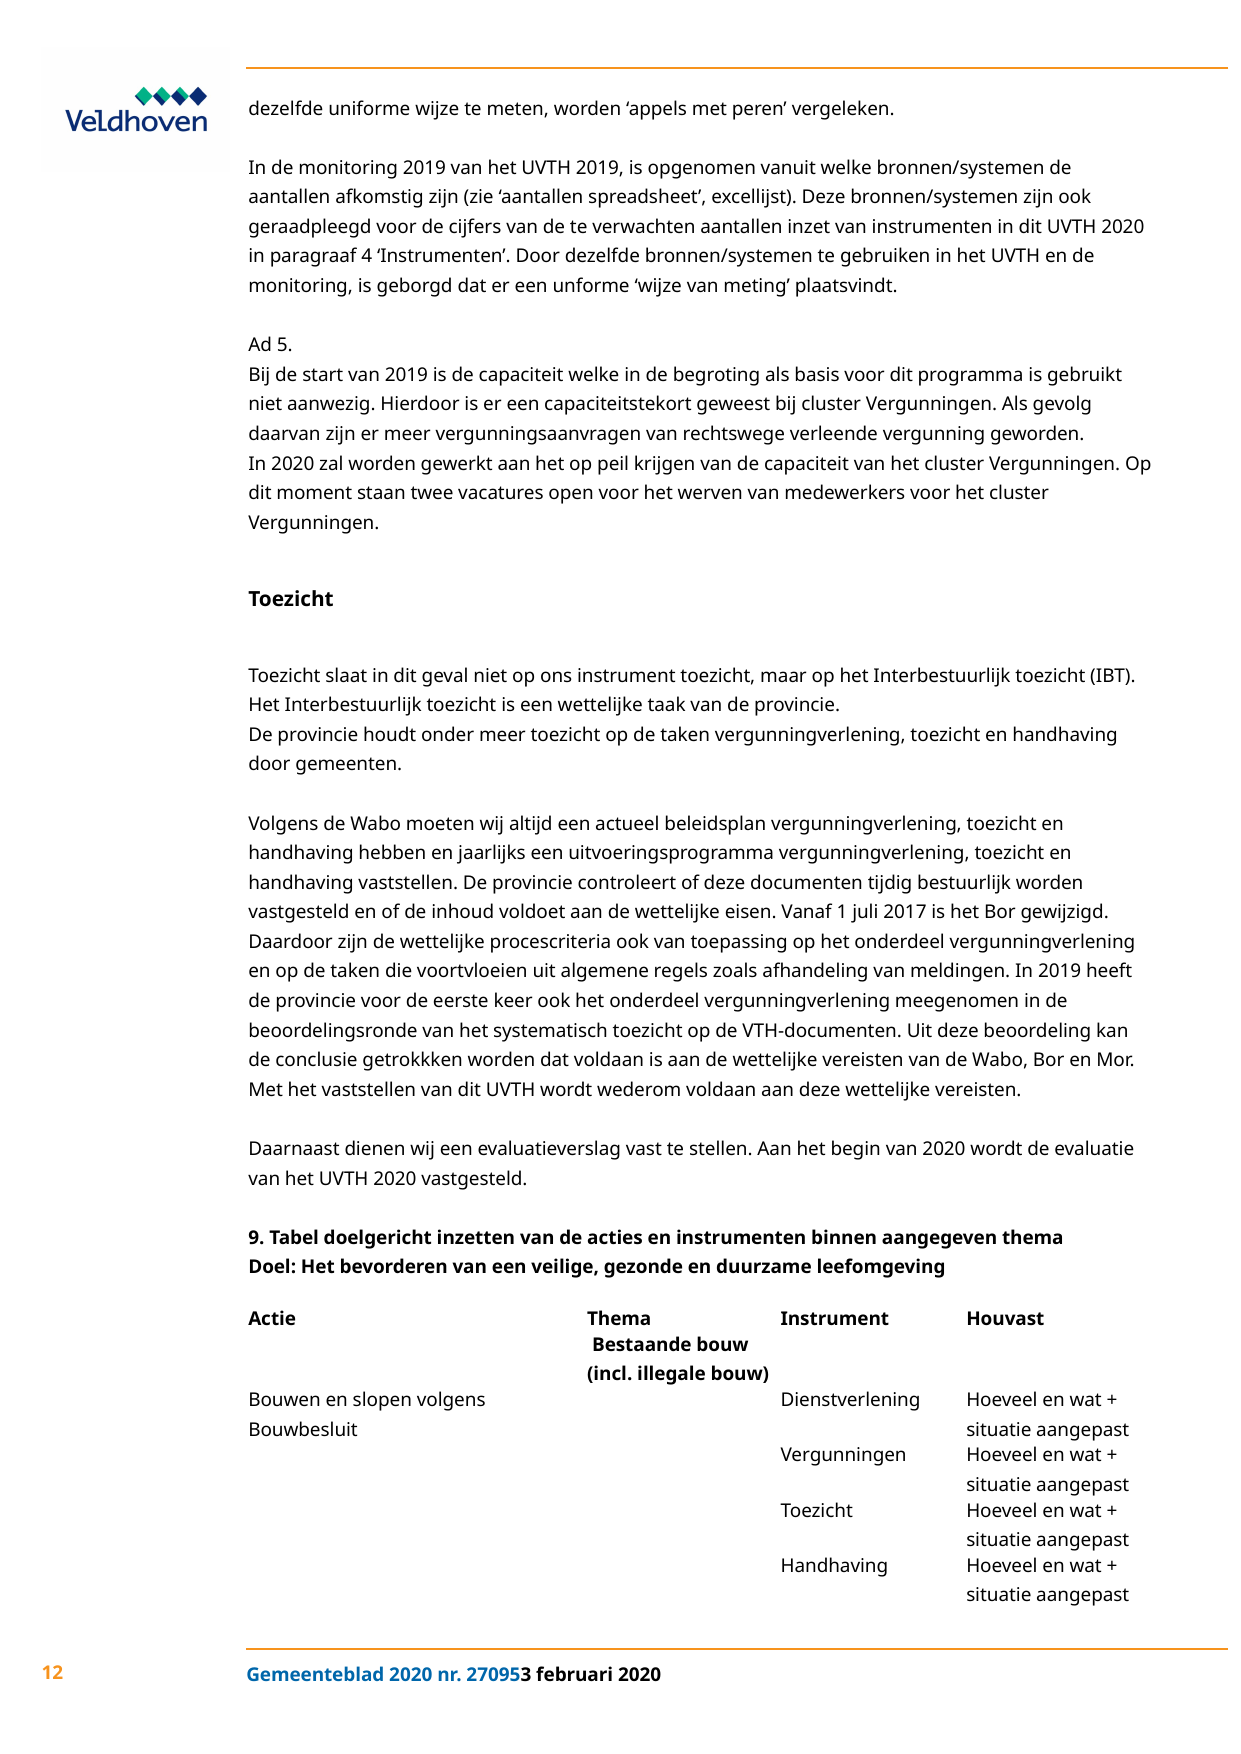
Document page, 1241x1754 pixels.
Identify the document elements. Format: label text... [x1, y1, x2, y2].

text Toezicht slaat in dit geval niet op ons instrument toezicht, maar op het Interbestuurlijk toezicht (IBT). Het Interbestuurlijk toezicht is een wettelijke taak van de provincie. [248, 662, 1152, 717]
table_cell Hoeveel en wat + situatie aangepast [966, 1386, 1152, 1441]
table_cell Handhaving [780, 1552, 966, 1607]
text Bij de start van 2019 is de capaciteit welke in de begroting als basis voor dit programma is gebruikt niet aanwezig. Hierdoor is er een capaciteitstekort geweest bij cluster Vergunningen. Als gevolg daarvan zijn er meer vergunningsaanvragen van rechtswege verleende vergunning geworden. [248, 361, 1152, 446]
table_cell Vergunningen [780, 1441, 966, 1497]
text In de monitoring 2019 van het UVTH 2019, is opgenomen vanuit welke bronnen/systemen de aantallen afkomstig zijn (zie ‘aantallen spreadsheet’, excellijst). Deze bronnen/systemen zijn ook geraadpleegd voor de cijfers van de te verwachten aantallen inzet van instrumenten in dit UVTH 2020 in paragraaf 4 ‘Instrumenten’. Door dezelfde bronnen/systemen te gebruiken in het UVTH en de monitoring, is geborgd dat er een unforme ‘wijze van meting’ plaatsvindt. [248, 154, 1152, 298]
table_cell Houvast [966, 1305, 1152, 1331]
text Toezicht [248, 584, 1152, 613]
picture [41, 47, 231, 172]
table_cell [966, 1279, 1152, 1305]
table_cell Toezicht [780, 1497, 966, 1552]
table_cell [587, 1386, 780, 1441]
text In 2020 zal worden gewerkt aan het op peil krijgen van de capaciteit van het cluster Vergunningen. Op dit moment staan twee vacatures open voor het werven van medewerkers voor het cluster Vergunningen. [248, 450, 1152, 535]
table_cell [248, 1441, 587, 1497]
text dezelfde uniforme wijze te meten, worden ‘appels met peren’ vergeleken. [248, 95, 1152, 121]
text Ad 5. [248, 331, 1152, 357]
table_cell [587, 1441, 780, 1497]
table_cell [248, 1552, 587, 1607]
table_cell Instrument [780, 1305, 966, 1331]
table_cell [587, 1552, 780, 1607]
table_cell Bestaande bouw (incl. illegale bouw) [587, 1331, 780, 1386]
table_cell [780, 1279, 966, 1305]
table_cell [780, 1331, 966, 1386]
table_cell [248, 1279, 587, 1305]
table_header Doel: Het bevorderen van een veilige, gezonde en duurzame leefomgeving [248, 1254, 1152, 1279]
text De provincie houdt onder meer toezicht op de taken vergunningverlening, toezicht en handhaving door gemeenten. [248, 721, 1152, 776]
table_cell [248, 1331, 587, 1386]
text Volgens de Wabo moeten wij altijd een actueel beleidsplan vergunningverlening, toezicht en handhaving hebben en jaarlijks een uitvoeringsprogramma vergunningverlening, toezicht en handhaving vaststellen. De provincie controleert of deze documenten tijdig bestuurlijk worden vastgesteld en of de inhoud voldoet aan de wettelijke eisen. Vanaf 1 juli 2017 is het Bor gewijzigd. Daardoor zijn de wettelijke procescriteria ook van toepassing op het onderdeel vergunningverlening en op de taken die voortvloeien uit algemene regels zoals afhandeling van meldingen. In 2019 heeft de provincie voor de eerste keer ook het onderdeel vergunningverlening meegenomen in de beoordelingsronde van het systematisch toezicht op de VTH-documenten. Uit deze beoordeling kan de conclusie getrokkken worden dat voldaan is aan de wettelijke vereisten van de Wabo, Bor en Mor. Met het vaststellen van dit UVTH wordt wederom voldaan aan deze wettelijke vereisten. [248, 810, 1152, 1102]
table_cell Bouwen en slopen volgens Bouwbesluit [248, 1386, 587, 1441]
table_cell [966, 1331, 1152, 1386]
text Daarnaast dienen wij een evaluatieverslag vast te stellen. Aan het begin van 2020 wordt de evaluatie van het UVTH 2020 vastgesteld. [248, 1135, 1152, 1191]
table_cell Hoeveel en wat + situatie aangepast [966, 1441, 1152, 1497]
table_cell [248, 1497, 587, 1552]
table_cell Hoeveel en wat + situatie aangepast [966, 1552, 1152, 1607]
table_cell [587, 1279, 780, 1305]
text 9. Tabel doelgericht inzetten van de acties en instrumenten binnen aangegeven thema [248, 1224, 1152, 1250]
table_cell Hoeveel en wat + situatie aangepast [966, 1497, 1152, 1552]
table_cell Thema [587, 1305, 780, 1331]
table_cell Dienstverlening [780, 1386, 966, 1441]
table_cell [587, 1497, 780, 1552]
table_cell Actie [248, 1305, 587, 1331]
